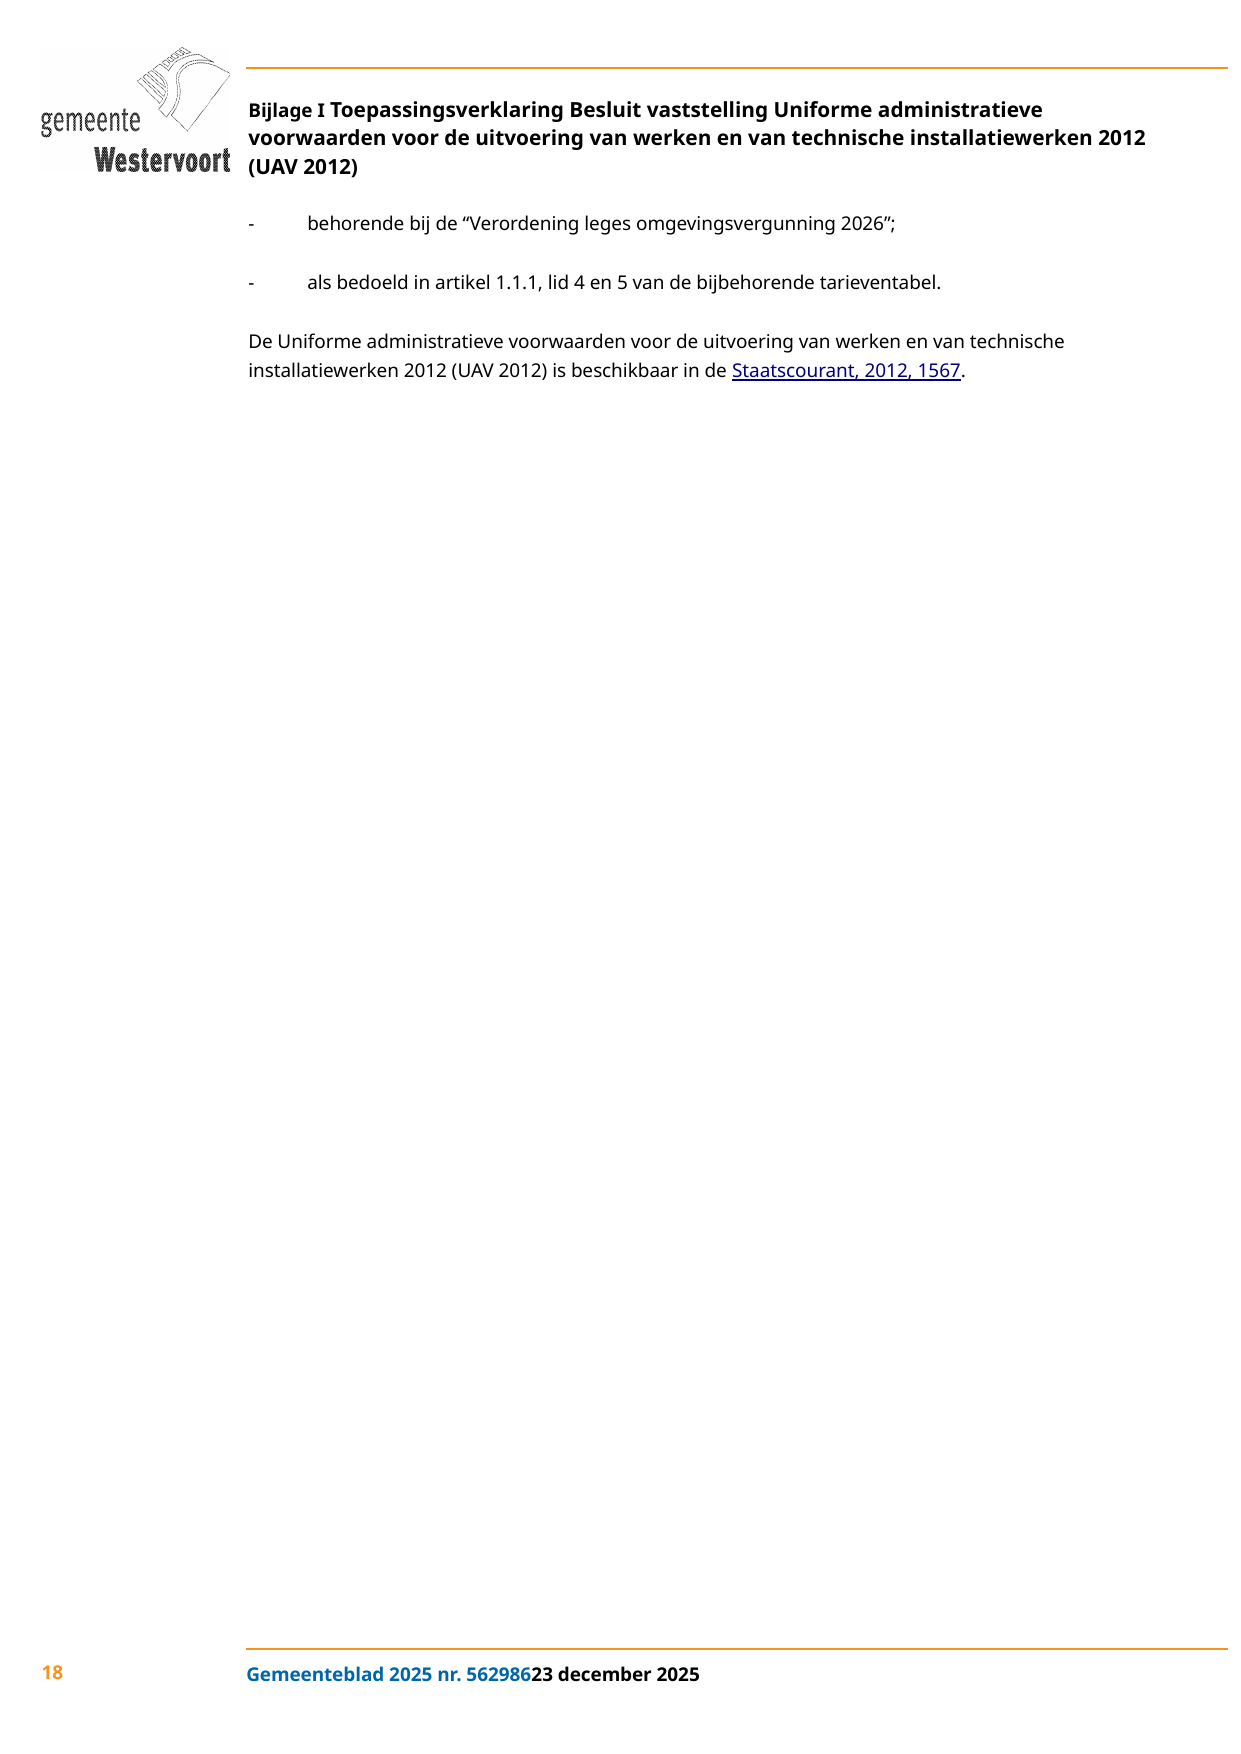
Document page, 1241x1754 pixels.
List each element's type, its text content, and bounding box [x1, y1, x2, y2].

text Bijlage I Toepassingsverklaring Besluit vaststelling Uniforme administratieve voorwaarden voor de uitvoering van werken en van technische installatiewerken 2012 (UAV 2012) [248, 95, 1152, 180]
list als bedoeld in artikel 1.1.1, lid 4 en 5 van de bijbehorende tarieventabel. [248, 269, 1152, 295]
text De Uniforme administratieve voorwaarden voor de uitvoering van werken en van technische installatiewerken 2012 (UAV 2012) is beschikbaar in de Staatscourant, 2012, 1567. [248, 328, 1152, 383]
list behorende bij de “Verordening leges omgevingsvergunning 2026”; [248, 210, 1152, 236]
picture [41, 47, 231, 172]
